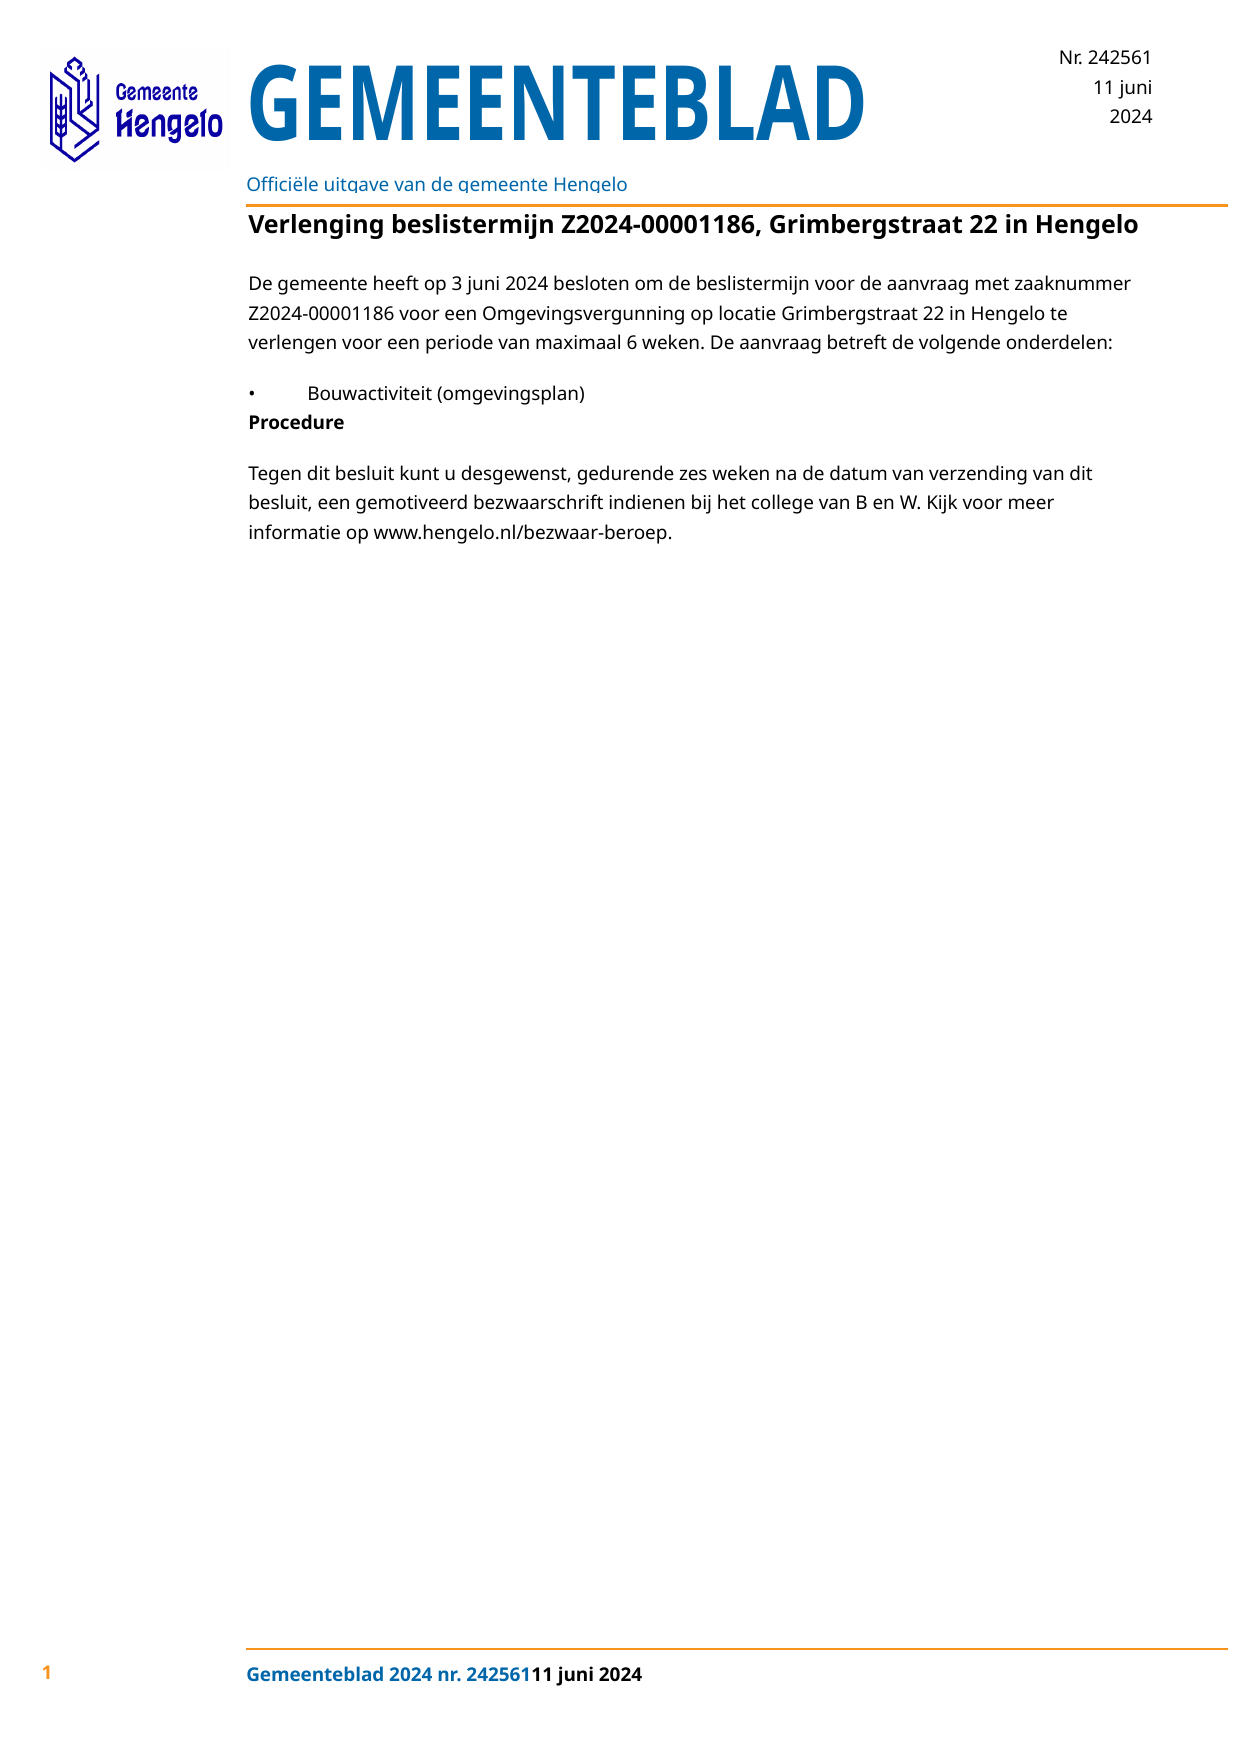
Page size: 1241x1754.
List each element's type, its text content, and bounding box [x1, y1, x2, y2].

picture [41, 47, 231, 172]
text Verlenging beslistermijn Z2024-00001186, Grimbergstraat 22 in Hengelo [248, 207, 1152, 241]
text Procedure [248, 409, 1152, 435]
text De gemeente heeft op 3 juni 2024 besloten om de beslistermijn voor de aanvraag met zaaknummer Z2024-00001186 voor een Omgevingsvergunning op locatie Grimbergstraat 22 in Hengelo te verlengen voor een periode van maximaal 6 weken. De aanvraag betreft de volgende onderdelen: [248, 270, 1152, 355]
list Bouwactiviteit (omgevingsplan) [248, 380, 1152, 406]
text Tegen dit besluit kunt u desgewenst, gedurende zes weken na de datum van verzending van dit besluit, een gemotiveerd bezwaarschrift indienen bij het college van B en W. Kijk voor meer informatie op www.hengelo.nl/bezwaar-beroep. [248, 460, 1152, 545]
